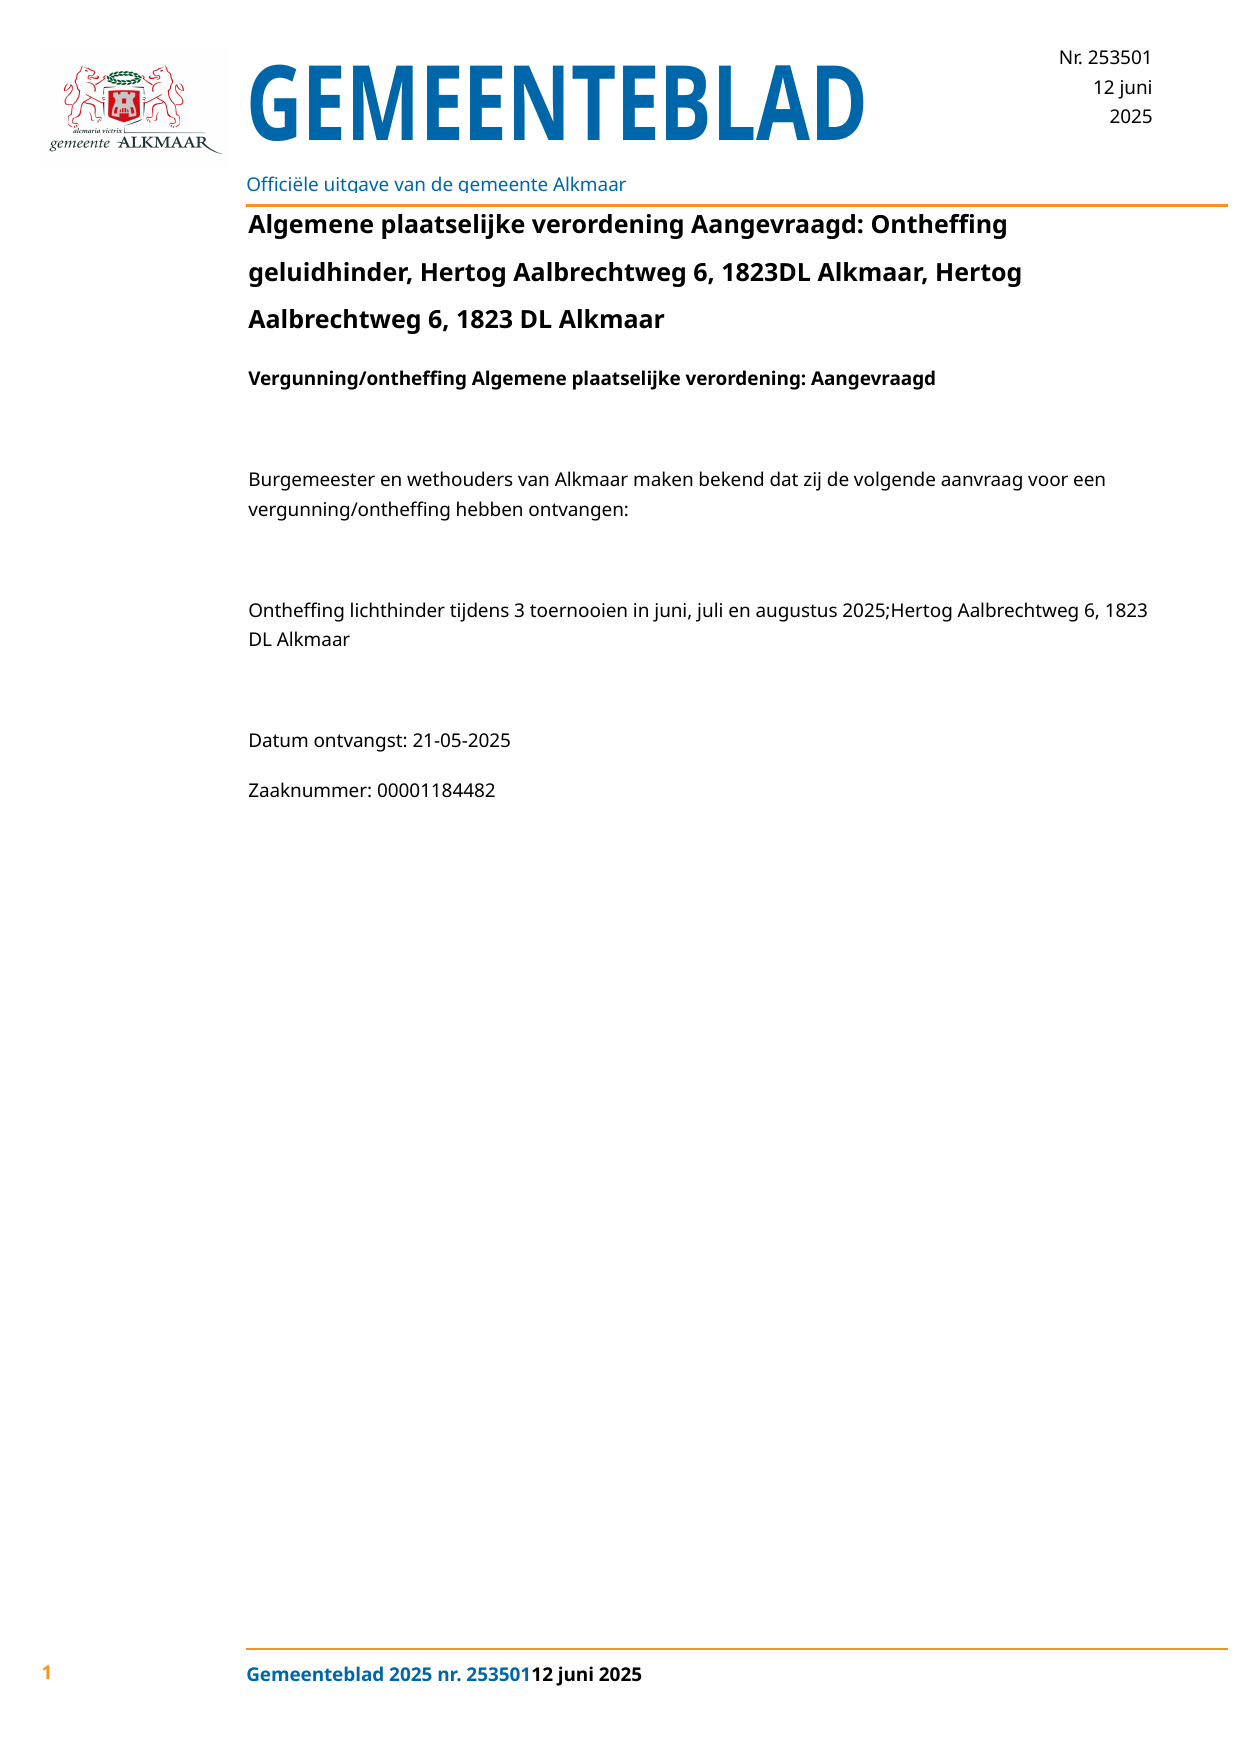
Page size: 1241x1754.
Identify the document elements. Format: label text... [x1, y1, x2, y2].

text Zaaknummer: 00001184482 [248, 778, 1152, 803]
picture [41, 47, 231, 172]
text Ontheffing lichthinder tijdens 3 toernooien in juni, juli en augustus 2025;Hertog Aalbrechtweg 6, 1823 DL Alkmaar [248, 597, 1152, 652]
text Algemene plaatselijke verordening Aangevraagd: Ontheffing geluidhinder, Hertog Aalbrechtweg 6, 1823DL Alkmaar, Hertog Aalbrechtweg 6, 1823 DL Alkmaar [248, 207, 1152, 336]
text Datum ontvangst: 21-05-2025 [248, 727, 1152, 753]
text Vergunning/ontheffing Algemene plaatselijke verordening: Aangevraagd [248, 366, 1152, 391]
text Burgemeester en wethouders van Alkmaar maken bekend dat zij de volgende aanvraag voor een vergunning/ontheffing hebben ontvangen: [248, 466, 1152, 522]
